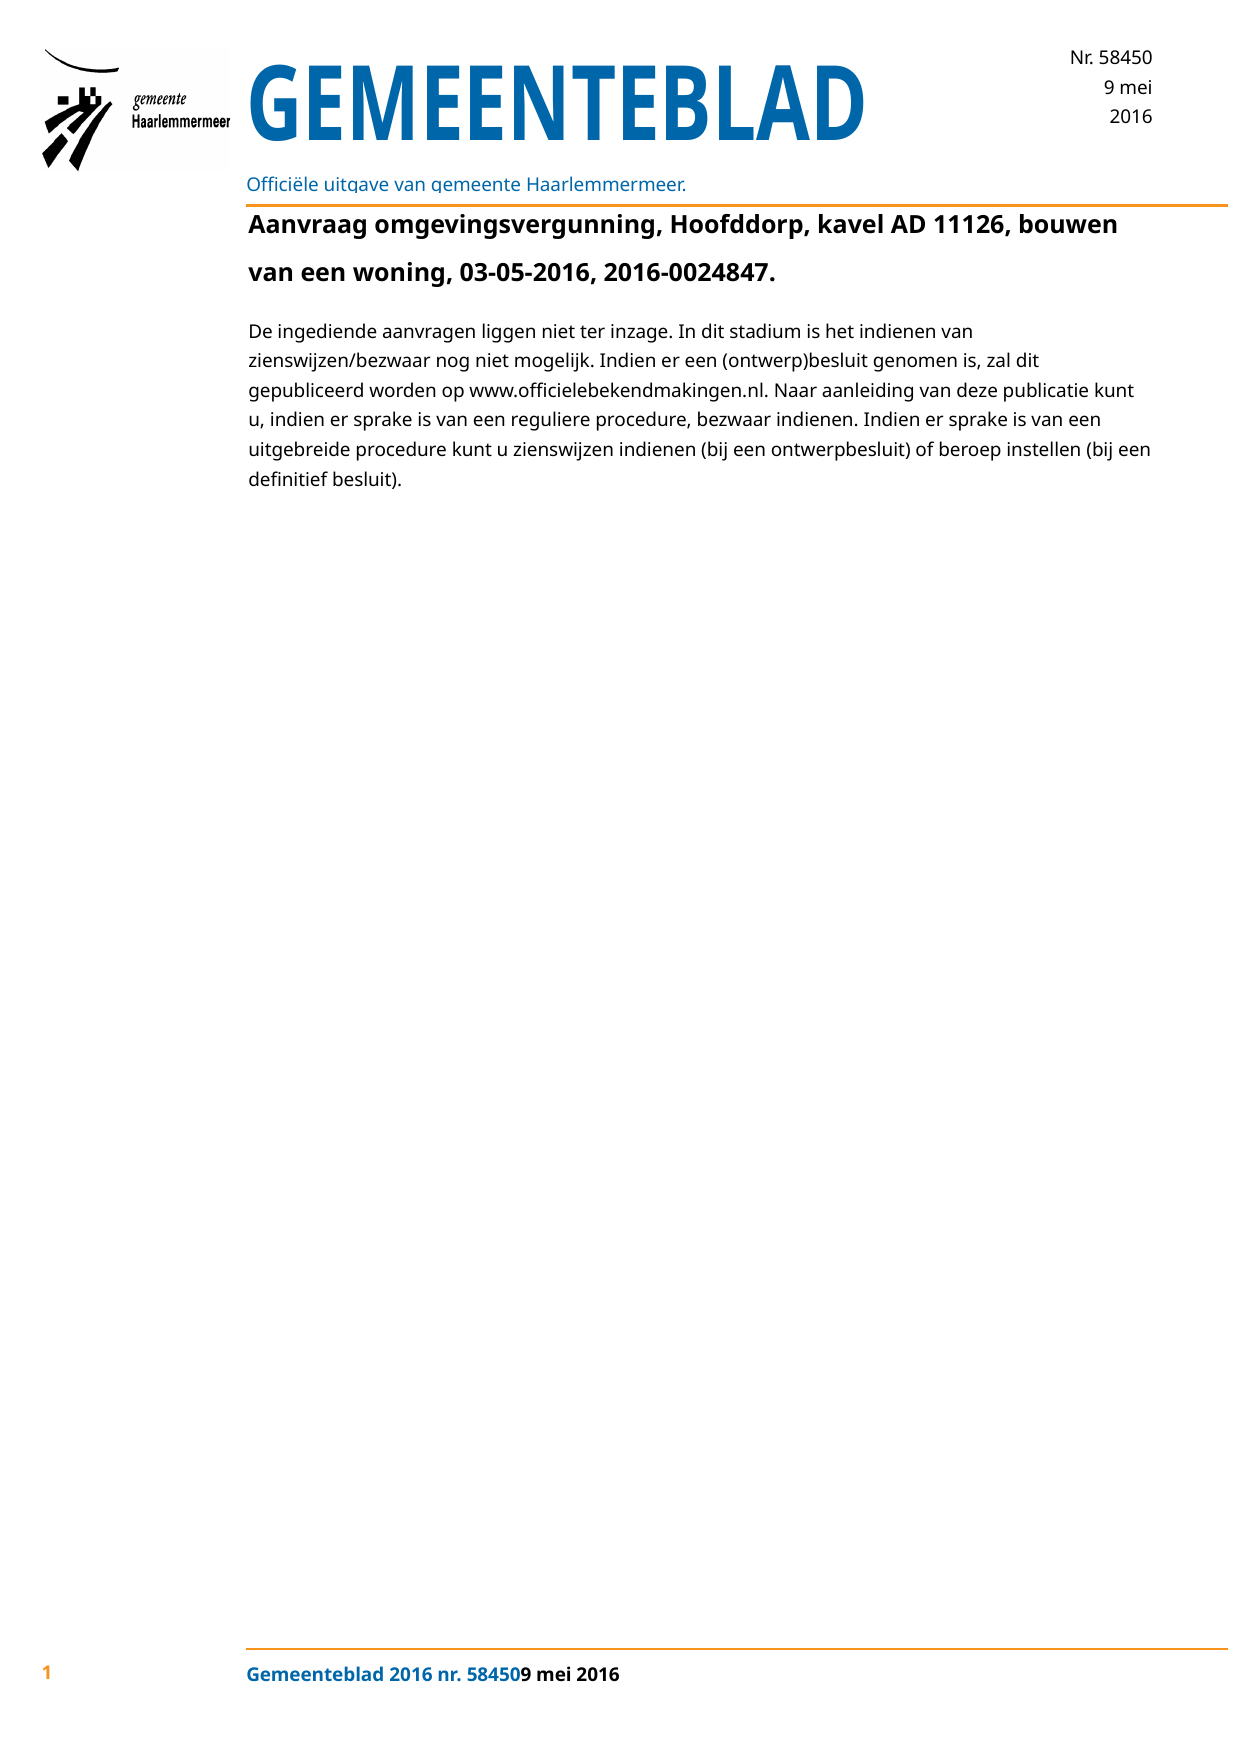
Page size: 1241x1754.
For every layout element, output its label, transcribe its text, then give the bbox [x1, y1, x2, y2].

text Aanvraag omgevingsvergunning, Hoofddorp, kavel AD 11126, bouwen van een woning, 03-05-2016, 2016-0024847. [248, 207, 1152, 288]
picture [41, 47, 231, 172]
text De ingediende aanvragen liggen niet ter inzage. In dit stadium is het indienen van zienswijzen/bezwaar nog niet mogelijk. Indien er een (ontwerp)besluit genomen is, zal dit gepubliceerd worden op www.officielebekendmakingen.nl. Naar aanleiding van deze publicatie kunt u, indien er sprake is van een reguliere procedure, bezwaar indienen. Indien er sprake is van een uitgebreide procedure kunt u zienswijzen indienen (bij een ontwerpbesluit) of beroep instellen (bij een definitief besluit). [248, 318, 1152, 492]
